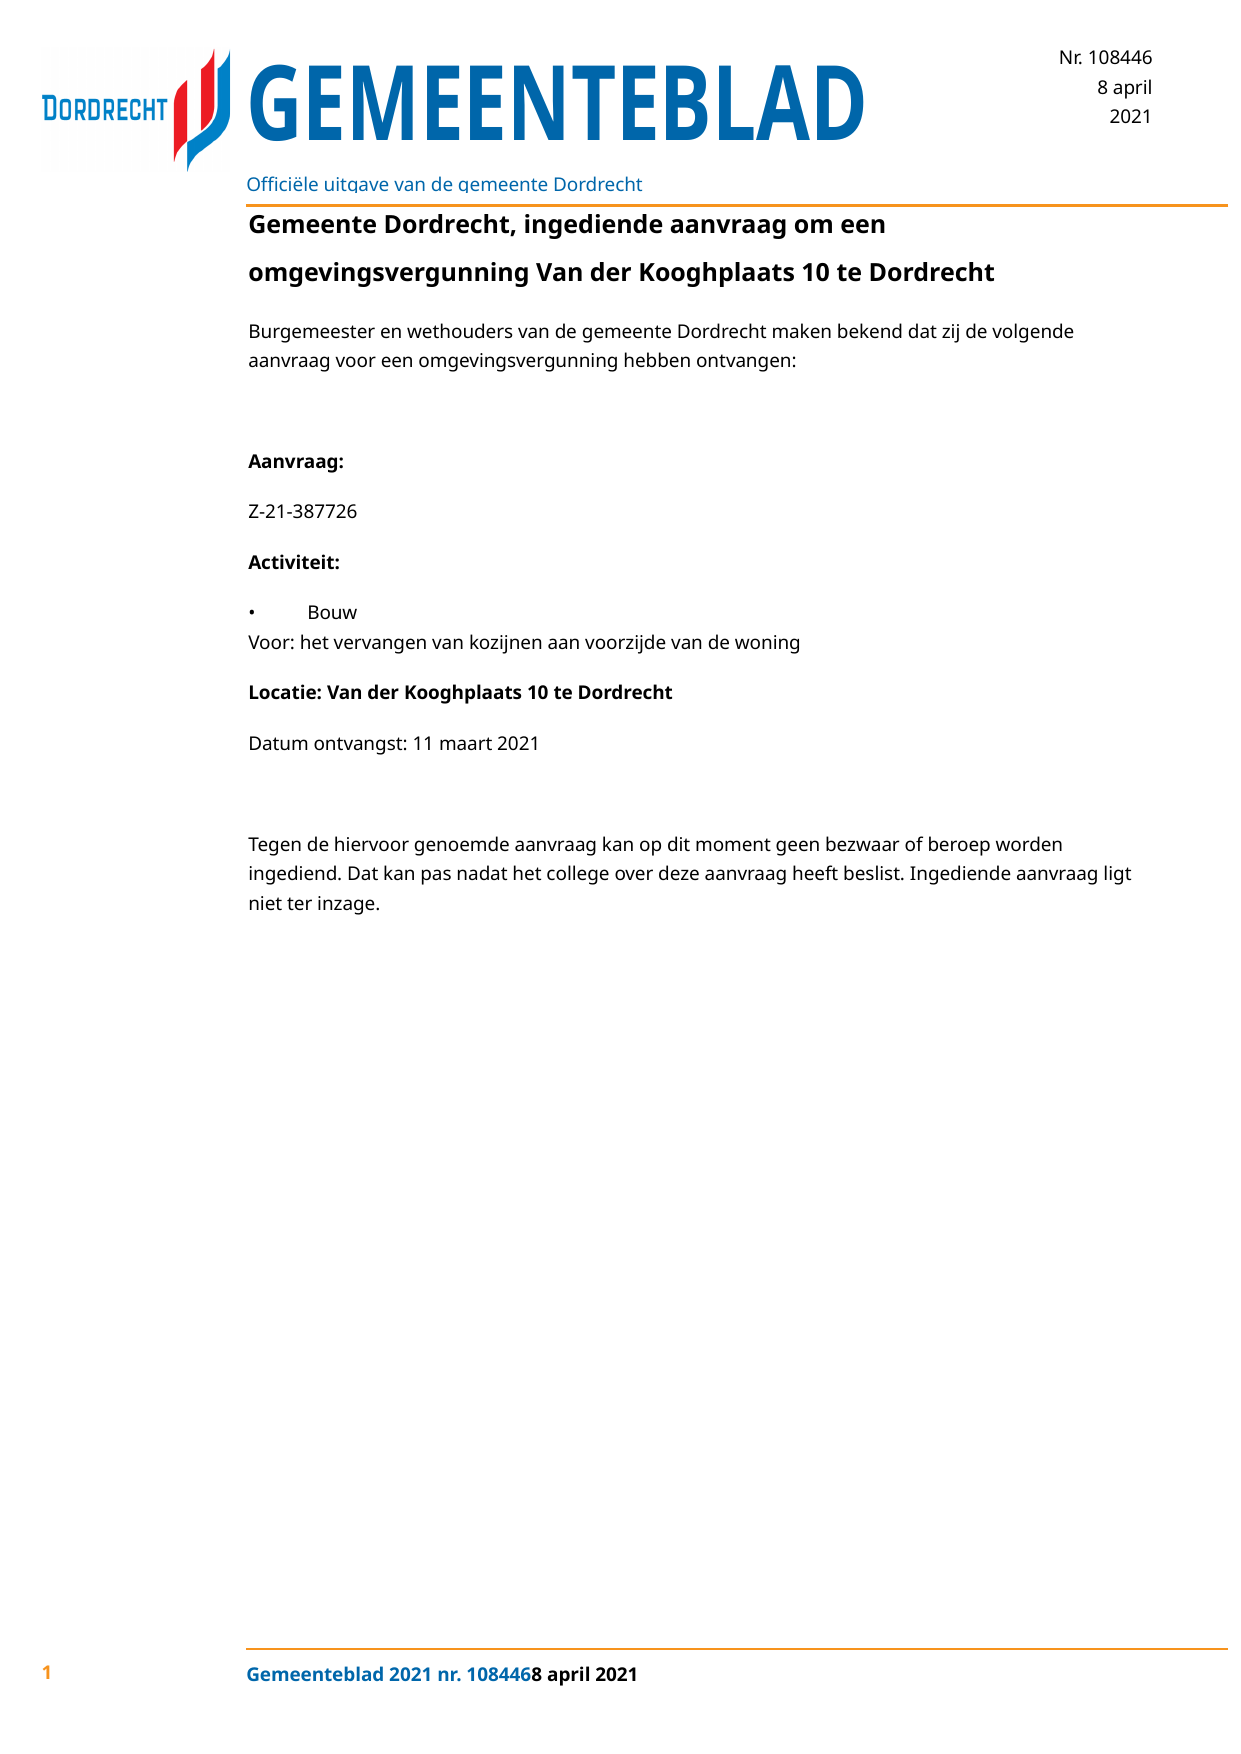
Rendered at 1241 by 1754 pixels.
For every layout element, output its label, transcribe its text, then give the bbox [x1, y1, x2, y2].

text Activiteit: [248, 549, 1152, 575]
text Tegen de hiervoor genoemde aanvraag kan op dit moment geen bezwaar of beroep worden ingediend. Dat kan pas nadat het college over deze aanvraag heeft beslist. Ingediende aanvraag ligt niet ter inzage. [248, 831, 1152, 916]
list Bouw [248, 599, 1152, 625]
text Burgemeester en wethouders van de gemeente Dordrecht maken bekend dat zij de volgende aanvraag voor een omgevingsvergunning hebben ontvangen: [248, 318, 1152, 373]
text Aanvraag: [248, 448, 1152, 474]
text Datum ontvangst: 11 maart 2021 [248, 730, 1152, 756]
text Z-21-387726 [248, 499, 1152, 524]
picture [41, 47, 231, 172]
text Voor: het vervangen van kozijnen aan voorzijde van de woning [248, 629, 1152, 655]
text Locatie: Van der Kooghplaats 10 te Dordrecht [248, 679, 1152, 705]
text Gemeente Dordrecht, ingediende aanvraag om een omgevingsvergunning Van der Kooghplaats 10 te Dordrecht [248, 207, 1152, 288]
